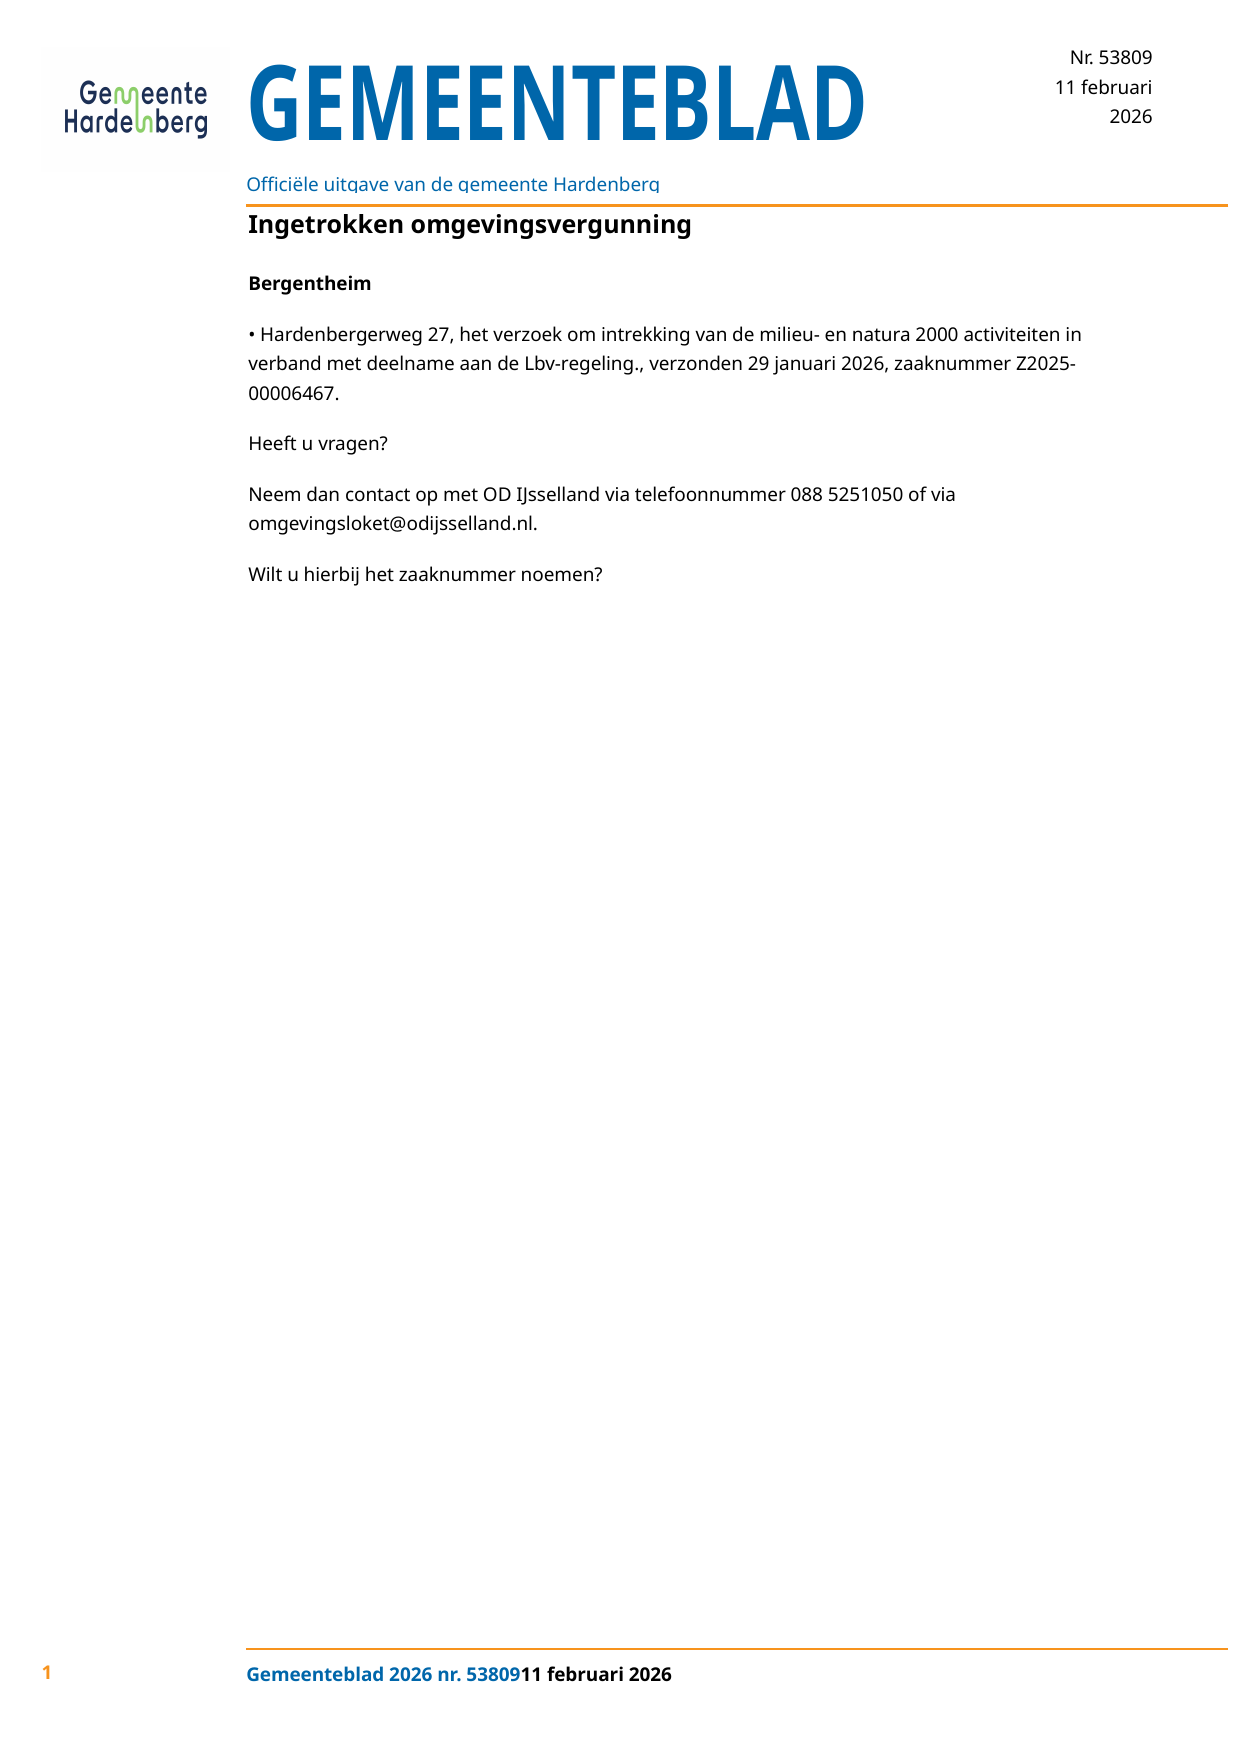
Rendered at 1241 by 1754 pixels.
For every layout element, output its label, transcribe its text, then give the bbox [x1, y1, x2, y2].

text Ingetrokken omgevingsvergunning [248, 207, 1152, 241]
text Wilt u hierbij het zaaknummer noemen? [248, 561, 1152, 586]
text • Hardenbergerweg 27, het verzoek om intrekking van de milieu- en natura 2000 activiteiten in verband met deelname aan de Lbv-regeling., verzonden 29 januari 2026, zaaknummer Z2025-00006467. [248, 321, 1152, 406]
text Bergentheim [248, 270, 1152, 296]
picture [41, 47, 231, 172]
text Neem dan contact op met OD IJsselland via telefoonnummer 088 5251050 of via omgevingsloket@odijsselland.nl. [248, 481, 1152, 536]
text Heeft u vragen? [248, 430, 1152, 456]
